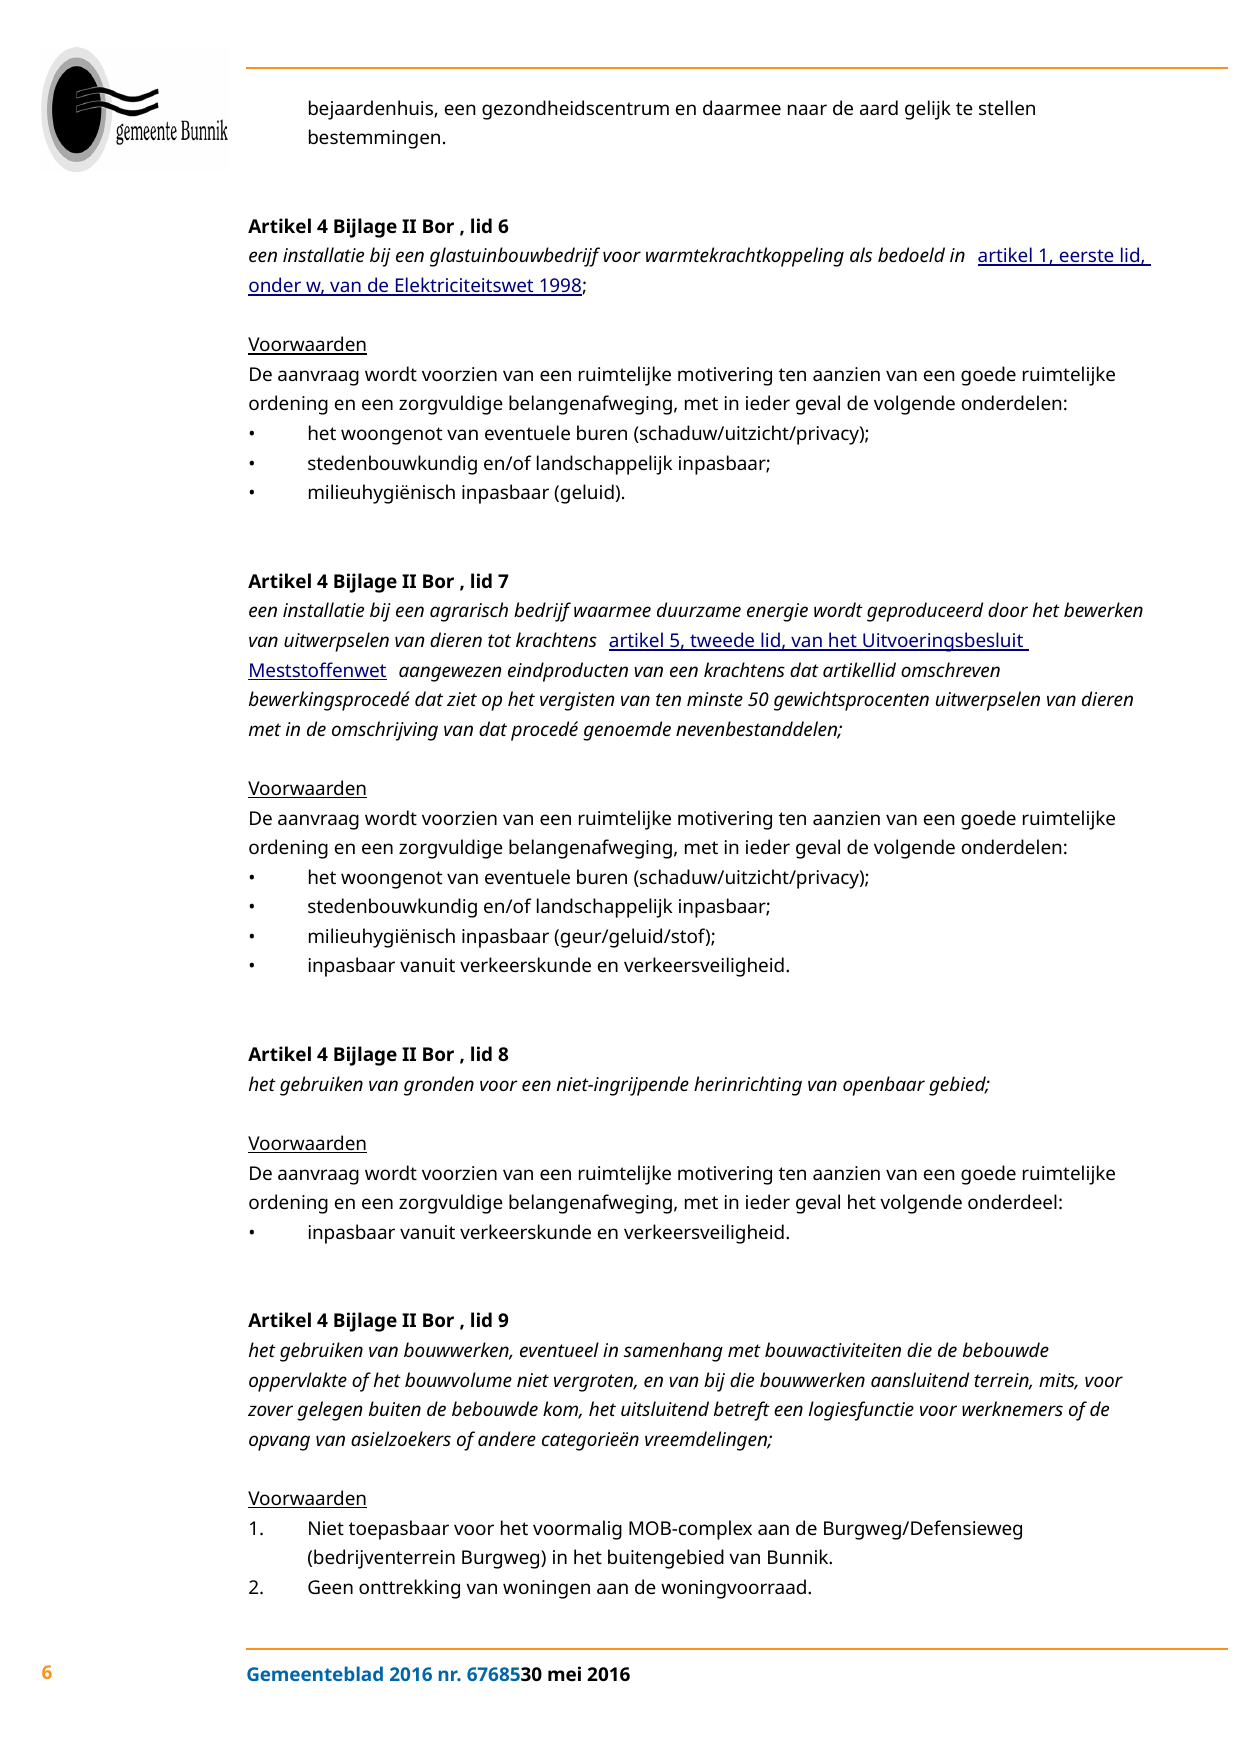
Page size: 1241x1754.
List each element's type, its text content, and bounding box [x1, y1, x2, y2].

list inpasbaar vanuit verkeerskunde en verkeersveiligheid. [248, 1219, 1152, 1245]
picture [41, 47, 231, 172]
text het gebruiken van bouwwerken, eventueel in samenhang met bouwactiviteiten die de bebouwde oppervlakte of het bouwvolume niet vergroten, en van bij die bouwwerken aansluitend terrein, mits, voor zover gelegen buiten de bebouwde kom, het uitsluitend betreft een logiesfunctie voor werknemers of de opvang van asielzoekers of andere categorieën vreemdelingen; [248, 1337, 1152, 1452]
text een installatie bij een glastuinbouwbedrijf voor warmtekrachtkoppeling als bedoeld in artikel 1, eerste lid, onder w, van de Elektriciteitswet 1998; [248, 243, 1152, 298]
text Voorwaarden [248, 331, 1152, 357]
text Voorwaarden [248, 1130, 1152, 1156]
list stedenbouwkundig en/of landschappelijk inpasbaar; [248, 450, 1152, 476]
list stedenbouwkundig en/of landschappelijk inpasbaar; [248, 893, 1152, 919]
text De aanvraag wordt voorzien van een ruimtelijke motivering ten aanzien van een goede ruimtelijke ordening en een zorgvuldige belangenafweging, met in ieder geval de volgende onderdelen: [248, 361, 1152, 416]
text een installatie bij een agrarisch bedrijf waarmee duurzame energie wordt geproduceerd door het bewerken van uitwerpselen van dieren tot krachtens artikel 5, tweede lid, van het Uitvoeringsbesluit Meststoffenwet aangewezen eindproducten van een krachtens dat artikellid omschreven bewerkingsprocedé dat ziet op het vergisten van ten minste 50 gewichtsprocenten uitwerpselen van dieren met in de omschrijving van dat procedé genoemde nevenbestanddelen; [248, 598, 1152, 742]
text De aanvraag wordt voorzien van een ruimtelijke motivering ten aanzien van een goede ruimtelijke ordening en een zorgvuldige belangenafweging, met in ieder geval de volgende onderdelen: [248, 805, 1152, 860]
list milieuhygiënisch inpasbaar (geluid). [248, 479, 1152, 505]
text Artikel 4 Bijlage II Bor , lid 7 [248, 568, 1152, 594]
text De aanvraag wordt voorzien van een ruimtelijke motivering ten aanzien van een goede ruimtelijke ordening en een zorgvuldige belangenafweging, met in ieder geval het volgende onderdeel: [248, 1160, 1152, 1215]
list het woongenot van eventuele buren (schaduw/uitzicht/privacy); [248, 420, 1152, 446]
list bejaardenhuis, een gezondheidscentrum en daarmee naar de aard gelijk te stellen bestemmingen. [248, 95, 1152, 150]
text Artikel 4 Bijlage II Bor , lid 6 [248, 213, 1152, 239]
text Voorwaarden [248, 775, 1152, 801]
list inpasbaar vanuit verkeerskunde en verkeersveiligheid. [248, 953, 1152, 978]
list Niet toepasbaar voor het voormalig MOB-complex aan de Burgweg/Defensieweg (bedrijventerrein Burgweg) in het buitengebied van Bunnik. [248, 1515, 1152, 1570]
list Geen onttrekking van woningen aan de woningvoorraad. [248, 1574, 1152, 1600]
text Artikel 4 Bijlage II Bor , lid 8 [248, 1041, 1152, 1067]
text Voorwaarden [248, 1485, 1152, 1511]
list het woongenot van eventuele buren (schaduw/uitzicht/privacy); [248, 864, 1152, 890]
list milieuhygiënisch inpasbaar (geur/geluid/stof); [248, 923, 1152, 949]
text Artikel 4 Bijlage II Bor , lid 9 [248, 1308, 1152, 1333]
text het gebruiken van gronden voor een niet-ingrijpende herinrichting van openbaar gebied; [248, 1071, 1152, 1097]
